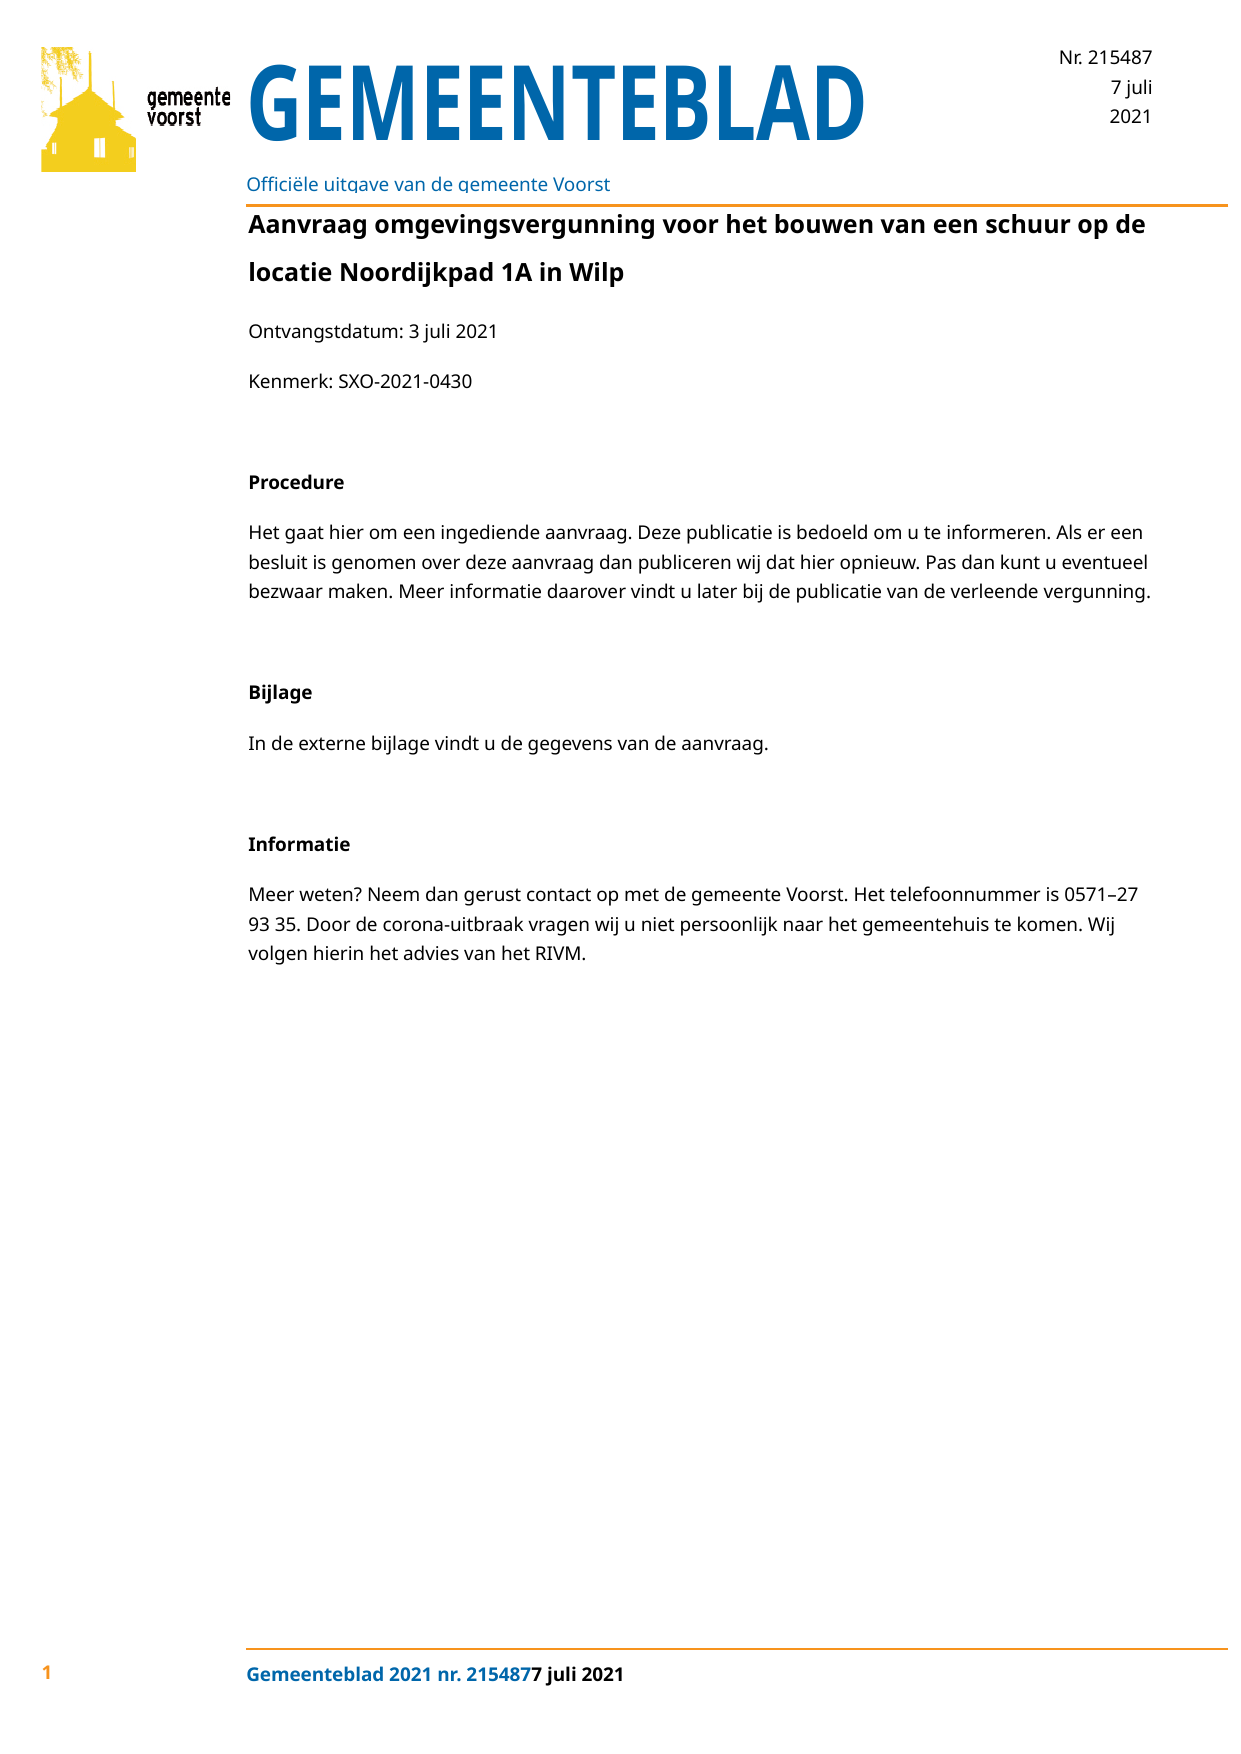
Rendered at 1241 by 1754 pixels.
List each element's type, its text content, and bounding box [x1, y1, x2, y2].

text Ontvangstdatum: 3 juli 2021 [248, 318, 1152, 344]
text Bijlage [248, 679, 1152, 705]
text In de externe bijlage vindt u de gegevens van de aanvraag. [248, 730, 1152, 756]
text Informatie [248, 831, 1152, 857]
text Kenmerk: SXO-2021-0430 [248, 368, 1152, 394]
text Meer weten? Neem dan gerust contact op met de gemeente Voorst. Het telefoonnummer is 0571–27 93 35. Door de corona-uitbraak vragen wij u niet persoonlijk naar het gemeentehuis te komen. Wij volgen hierin het advies van het RIVM. [248, 881, 1152, 966]
text Aanvraag omgevingsvergunning voor het bouwen van een schuur op de locatie Noordijkpad 1A in Wilp [248, 207, 1152, 288]
picture [41, 47, 231, 172]
text Het gaat hier om een ingediende aanvraag. Deze publicatie is bedoeld om u te informeren. Als er een besluit is genomen over deze aanvraag dan publiceren wij dat hier opnieuw. Pas dan kunt u eventueel bezwaar maken. Meer informatie daarover vindt u later bij de publicatie van de verleende vergunning. [248, 519, 1152, 604]
text Procedure [248, 469, 1152, 495]
